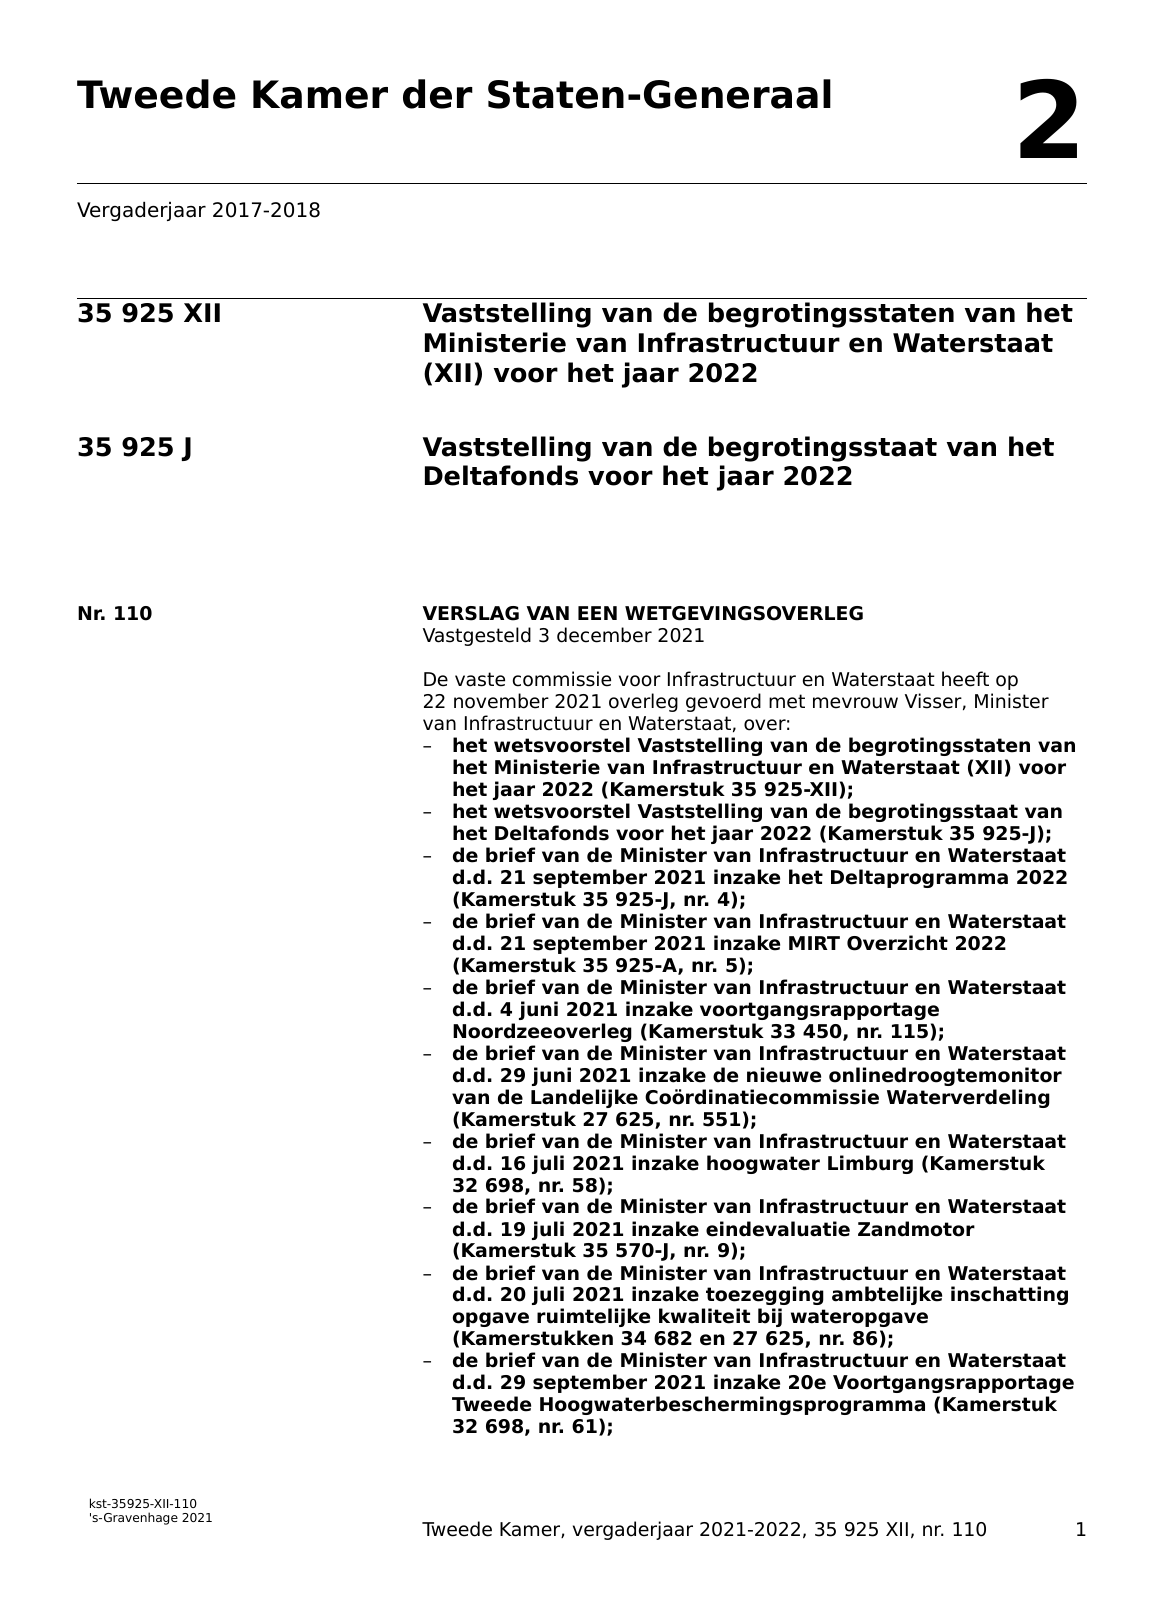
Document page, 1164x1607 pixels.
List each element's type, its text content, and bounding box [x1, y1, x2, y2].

text – de brief van de Minister van Infrastructuur en Waterstaat d.d. 29 juni 2021 inzake de nieuwe onlinedroogtemonitor van de Landelijke Coördinatiecommissie Waterverdeling (Kamerstuk 27 625, nr. 551); [422, 1043, 1087, 1131]
subtitle 35 925 J Vaststelling van de begrotingsstaat van het Deltafonds voor het jaar 2022 [77, 432, 1087, 492]
text – de brief van de Minister van Infrastructuur en Waterstaat d.d. 21 september 2021 inzake MIRT Overzicht 2022 (Kamerstuk 35 925-A, nr. 5); [422, 911, 1087, 977]
table_header 2 [886, 59, 1087, 183]
text – de brief van de Minister van Infrastructuur en Waterstaat d.d. 4 juni 2021 inzake voortgangsrapportage Noordzeeoverleg (Kamerstuk 33 450, nr. 115); [422, 977, 1087, 1043]
text – de brief van de Minister van Infrastructuur en Waterstaat d.d. 21 september 2021 inzake het Deltaprogramma 2022 (Kamerstuk 35 925-J, nr. 4); [422, 845, 1087, 911]
text – de brief van de Minister van Infrastructuur en Waterstaat d.d. 16 juli 2021 inzake hoogwater Limburg (Kamerstuk 32 698, nr. 58); [422, 1131, 1087, 1196]
text – de brief van de Minister van Infrastructuur en Waterstaat d.d. 20 juli 2021 inzake toezegging ambtelijke inschatting opgave ruimtelijke kwaliteit bij wateropgave (Kamerstukken 34 682 en 27 625, nr. 86); [422, 1262, 1087, 1350]
table_cell Vergaderjaar 2017-2018 [77, 184, 1087, 298]
text De vaste commissie voor Infrastructuur en Waterstaat heeft op 22 november 2021 overleg gevoerd met mevrouw Visser, Minister van Infrastructuur en Waterstaat, over: [422, 669, 1087, 735]
text kst-35925-XII-110 [88, 1497, 323, 1511]
text – de brief van de Minister van Infrastructuur en Waterstaat d.d. 19 juli 2021 inzake eindevaluatie Zandmotor (Kamerstuk 35 570-J, nr. 9); [422, 1196, 1087, 1262]
text – de brief van de Minister van Infrastructuur en Waterstaat d.d. 29 september 2021 inzake 20e Voortgangsrapportage Tweede Hoogwaterbeschermingsprogramma (Kamerstuk 32 698, nr. 61); [422, 1350, 1087, 1438]
table_header Tweede Kamer der Staten-Generaal [77, 59, 886, 183]
subtitle 35 925 XII Vaststelling van de begrotingsstaten van het Ministerie van Infrastructuur en Waterstaat (XII) voor het jaar 2022 [77, 299, 1087, 388]
text – het wetsvoorstel Vaststelling van de begrotingsstaten van het Ministerie van Infrastructuur en Waterstaat (XII) voor het jaar 2022 (Kamerstuk 35 925-XII); [422, 735, 1087, 801]
subtitle Nr. 110 VERSLAG VAN EEN WETGEVINGSOVERLEG [77, 603, 1087, 625]
text – het wetsvoorstel Vaststelling van de begrotingsstaat van het Deltafonds voor het jaar 2022 (Kamerstuk 35 925-J); [422, 801, 1087, 845]
text Vastgesteld 3 december 2021 [422, 625, 1087, 647]
text 's-Gravenhage 2021 [88, 1511, 323, 1525]
